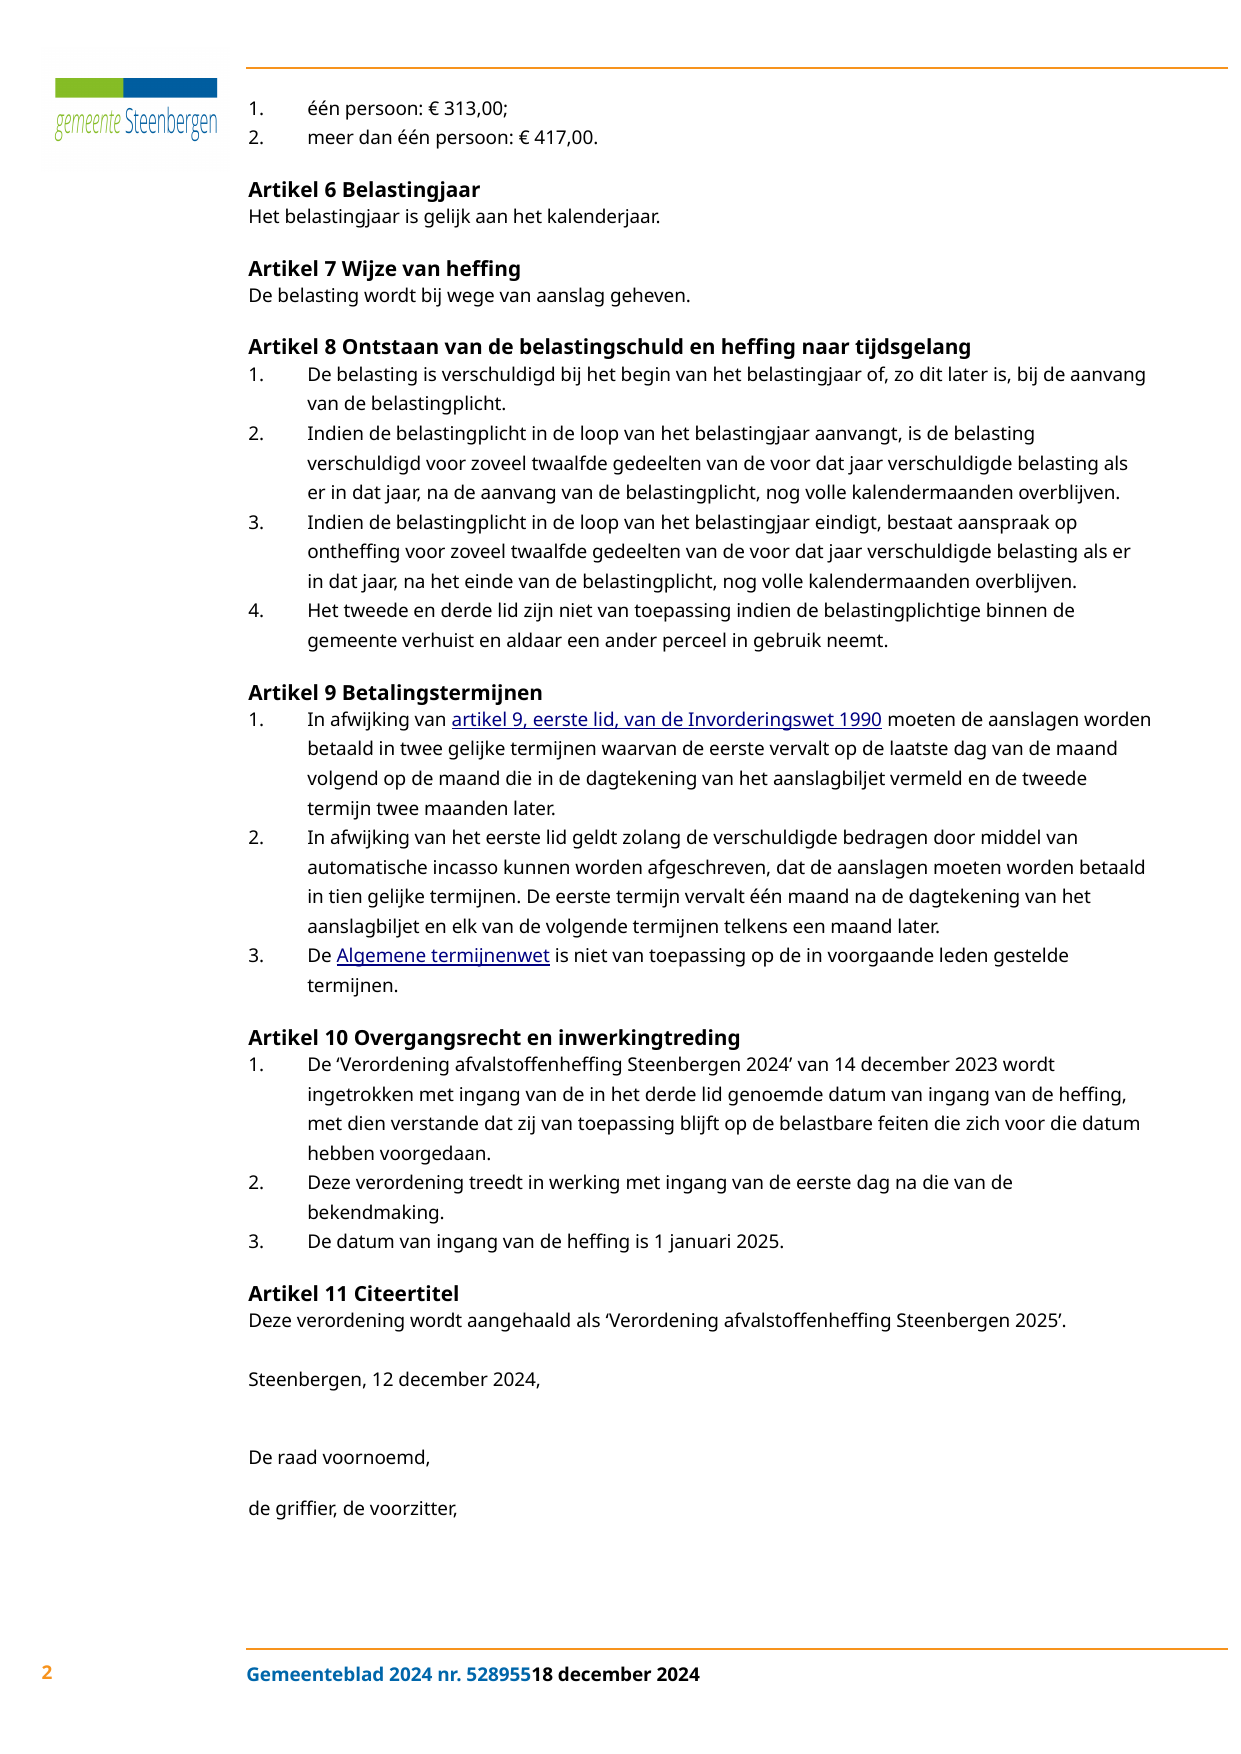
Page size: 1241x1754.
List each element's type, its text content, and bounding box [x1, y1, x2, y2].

list In afwijking van artikel 9, eerste lid, van de Invorderingswet 1990 moeten de aanslagen worden betaald in twee gelijke termijnen waarvan de eerste vervalt op de laatste dag van de maand volgend op de maand die in de dagtekening van het aanslagbiljet vermeld en de tweede termijn twee maanden later. [248, 706, 1152, 821]
list één persoon: € 313,00; [248, 95, 1152, 121]
text De raad voornoemd, [248, 1444, 1152, 1469]
text Steenbergen, 12 december 2024, [248, 1367, 1152, 1392]
list De ‘Verordening afvalstoffenheffing Steenbergen 2024’ van 14 december 2023 wordt ingetrokken met ingang van de in het derde lid genoemde datum van ingang van de heffing, met dien verstande dat zij van toepassing blijft op de belastbare feiten die zich voor die datum hebben voorgedaan. [248, 1051, 1152, 1166]
text Artikel 10 Overgangsrecht en inwerkingtreding [248, 1023, 1152, 1051]
list Deze verordening treedt in werking met ingang van de eerste dag na die van de bekendmaking. [248, 1169, 1152, 1225]
list De datum van ingang van de heffing is 1 januari 2025. [248, 1229, 1152, 1254]
list Het tweede en derde lid zijn niet van toepassing indien de belastingplichtige binnen de gemeente verhuist en aldaar een ander perceel in gebruik neemt. [248, 598, 1152, 653]
list De Algemene termijnenwet is niet van toepassing op de in voorgaande leden gestelde termijnen. [248, 943, 1152, 998]
text Artikel 6 Belastingjaar [248, 175, 1152, 203]
list In afwijking van het eerste lid geldt zolang de verschuldigde bedragen door middel van automatische incasso kunnen worden afgeschreven, dat de aanslagen moeten worden betaald in tien gelijke termijnen. De eerste termijn vervalt één maand na de dagtekening van het aanslagbiljet en elk van de volgende termijnen telkens een maand later. [248, 824, 1152, 939]
text De belasting wordt bij wege van aanslag geheven. [248, 282, 1152, 308]
text Artikel 7 Wijze van heffing [248, 254, 1152, 282]
text Artikel 8 Ontstaan van de belastingschuld en heffing naar tijdsgelang [248, 332, 1152, 361]
list Indien de belastingplicht in de loop van het belastingjaar eindigt, bestaat aanspraak op ontheffing voor zoveel twaalfde gedeelten van de voor dat jaar verschuldigde belasting als er in dat jaar, na het einde van de belastingplicht, nog volle kalendermaanden overblijven. [248, 509, 1152, 594]
text Artikel 9 Betalingstermijnen [248, 678, 1152, 706]
text de griffier, de voorzitter, [248, 1495, 1152, 1521]
picture [41, 47, 231, 172]
list meer dan één persoon: € 417,00. [248, 124, 1152, 150]
list De belasting is verschuldigd bij het begin van het belastingjaar of, zo dit later is, bij de aanvang van de belastingplicht. [248, 361, 1152, 416]
text Artikel 11 Citeertitel [248, 1279, 1152, 1307]
list Indien de belastingplicht in de loop van het belastingjaar aanvangt, is de belasting verschuldigd voor zoveel twaalfde gedeelten van de voor dat jaar verschuldigde belasting als er in dat jaar, na de aanvang van de belastingplicht, nog volle kalendermaanden overblijven. [248, 420, 1152, 505]
text Het belastingjaar is gelijk aan het kalenderjaar. [248, 203, 1152, 229]
text Deze verordening wordt aangehaald als ‘Verordening afvalstoffenheffing Steenbergen 2025’. [248, 1307, 1152, 1333]
